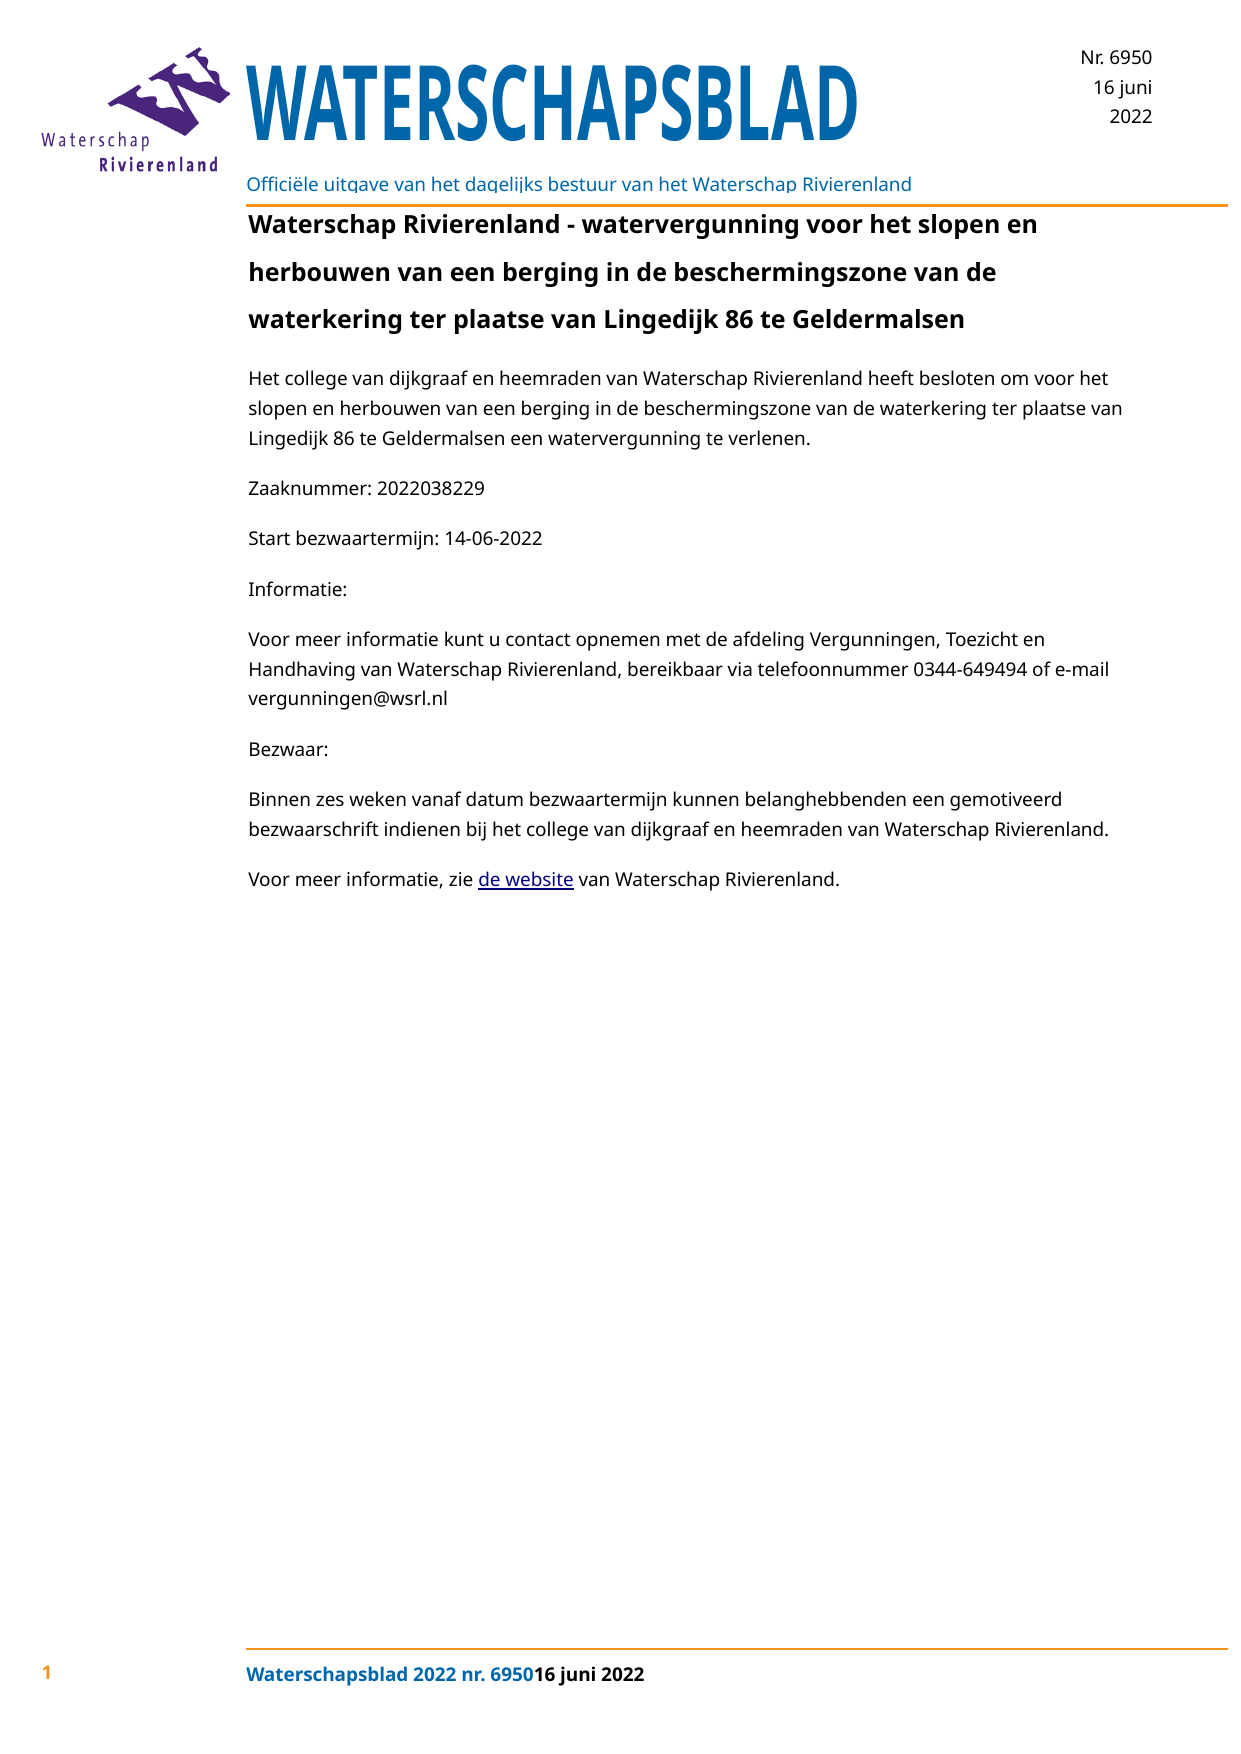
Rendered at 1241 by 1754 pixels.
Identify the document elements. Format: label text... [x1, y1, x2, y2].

text Binnen zes weken vanaf datum bezwaartermijn kunnen belanghebbenden een gemotiveerd bezwaarschrift indienen bij het college van dijkgraaf en heemraden van Waterschap Rivierenland. [248, 786, 1152, 842]
text Het college van dijkgraaf en heemraden van Waterschap Rivierenland heeft besloten om voor het slopen en herbouwen van een berging in de beschermingszone van de waterkering ter plaatse van Lingedijk 86 te Geldermalsen een watervergunning te verlenen. [248, 366, 1152, 450]
text Zaaknummer: 2022038229 [248, 475, 1152, 501]
picture [41, 47, 231, 172]
text Voor meer informatie, zie de website van Waterschap Rivierenland. [248, 866, 1152, 892]
text Bezwaar: [248, 736, 1152, 762]
text Start bezwaartermijn: 14-06-2022 [248, 526, 1152, 551]
text Voor meer informatie kunt u contact opnemen met de afdeling Vergunningen, Toezicht en Handhaving van Waterschap Rivierenland, bereikbaar via telefoonnummer 0344-649494 of e-mail vergunningen@wsrl.nl [248, 626, 1152, 711]
text Waterschap Rivierenland - watervergunning voor het slopen en herbouwen van een berging in de beschermingszone van de waterkering ter plaatse van Lingedijk 86 te Geldermalsen [248, 207, 1152, 336]
text Informatie: [248, 576, 1152, 602]
